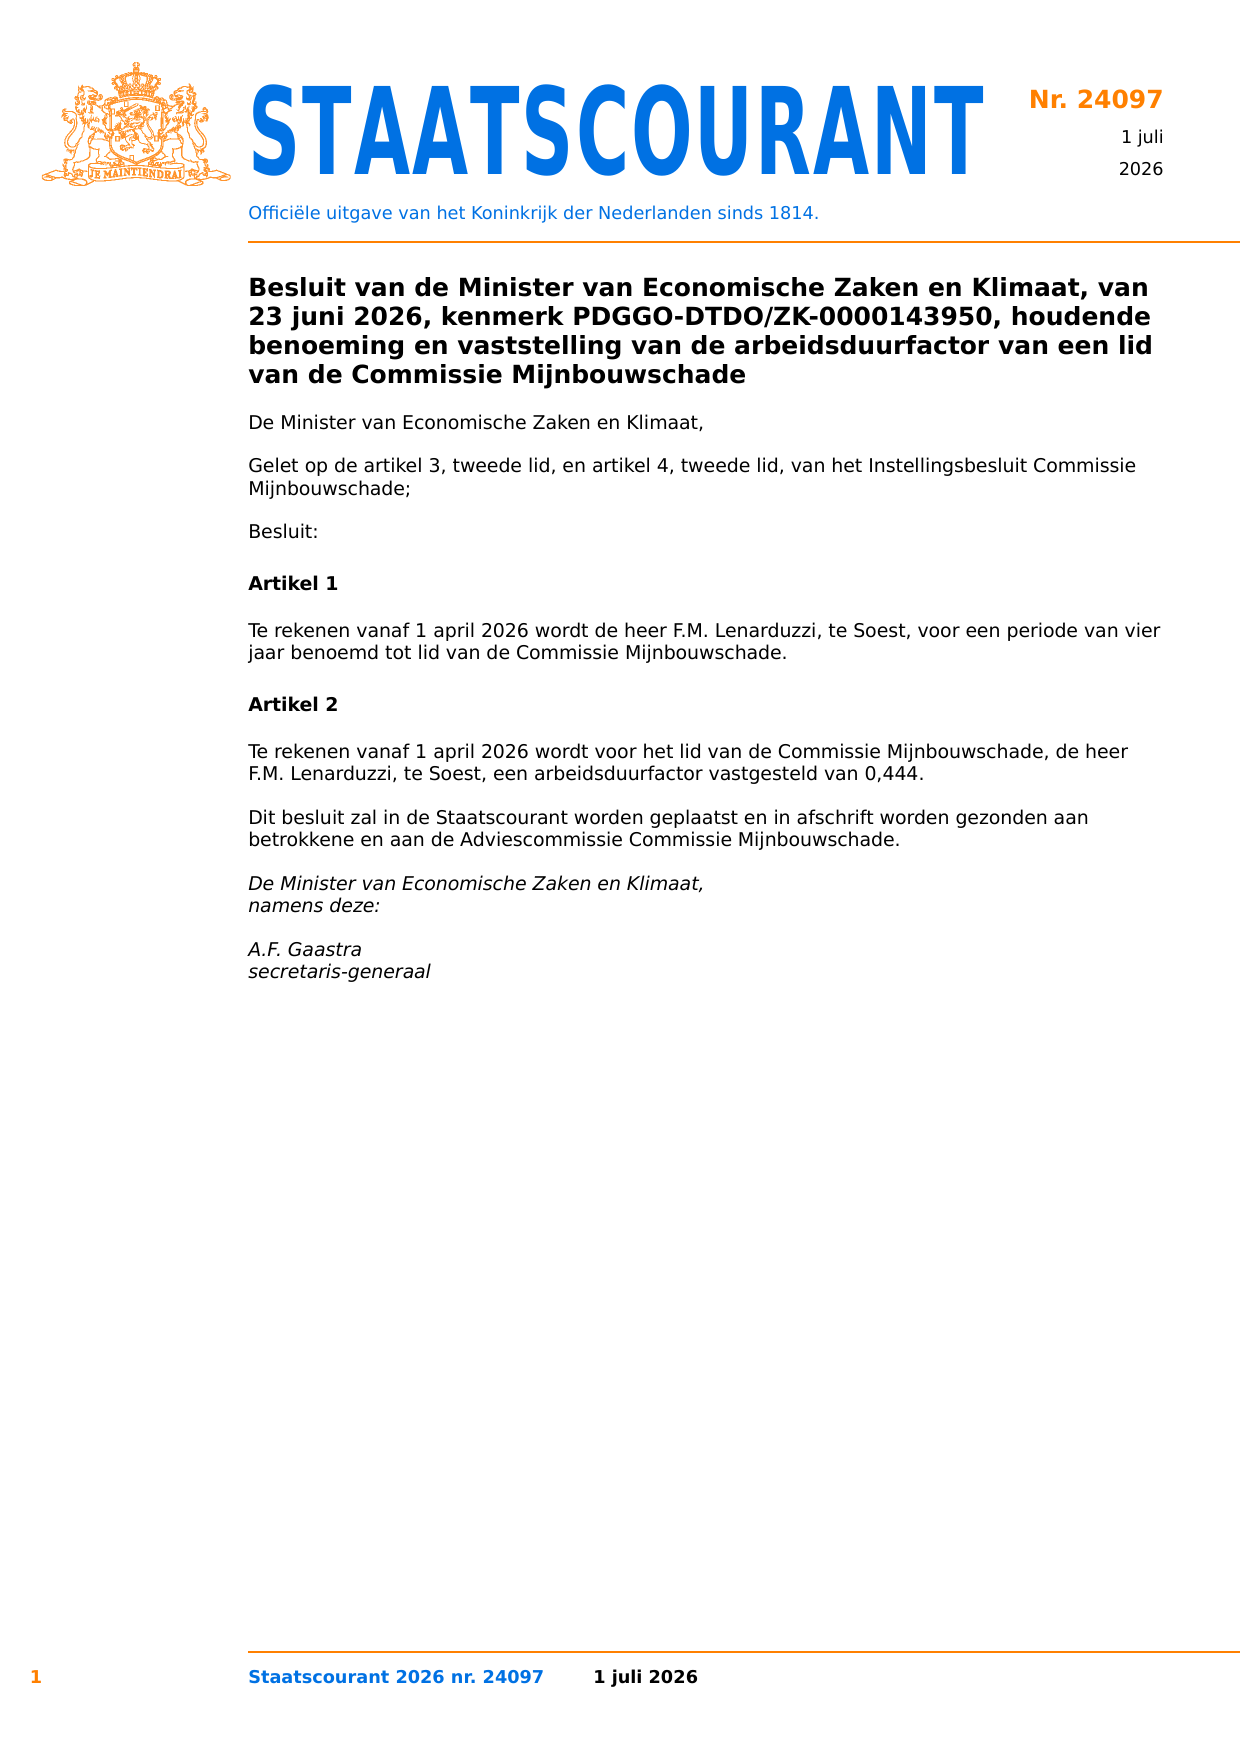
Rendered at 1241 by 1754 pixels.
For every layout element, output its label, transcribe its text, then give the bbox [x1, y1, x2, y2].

table_cell 1 juli [998, 121, 1240, 153]
subtitle Artikel 1 [248, 573, 1163, 595]
text Te rekenen vanaf 1 april 2026 wordt de heer F.M. Lenarduzzi, te Soest, voor een periode van vier jaar benoemd tot lid van de Commissie Mijnbouwschade. [248, 620, 1163, 664]
table_header Nr. 24097 [998, 62, 1240, 121]
subtitle Artikel 2 [248, 694, 1163, 716]
table_cell 2026 [998, 153, 1240, 203]
picture [41, 62, 231, 186]
text De Minister van Economische Zaken en Klimaat, [248, 412, 1163, 433]
table_header [25, 62, 248, 241]
table_header STAATSCOURANT [248, 62, 998, 203]
text Gelet op de artikel 3, tweede lid, en artikel 4, tweede lid, van het Instellingsbesluit Commissie Mijnbouwschade; [248, 455, 1163, 499]
text Besluit: [248, 521, 1163, 543]
text De Minister van Economische Zaken en Klimaat, namens deze: A.F. Gaastra secretaris-generaal [248, 873, 1163, 983]
text Dit besluit zal in de Staatscourant worden geplaatst en in afschrift worden gezonden aan betrokkene en aan de Adviescommissie Commissie Mijnbouwschade. [248, 807, 1163, 851]
table_cell Officiële uitgave van het Koninkrijk der Nederlanden sinds 1814. [248, 203, 1240, 241]
subtitle Besluit van de Minister van Economische Zaken en Klimaat, van 23 juni 2026, kenmerk PDGGO-DTDO/ZK-0000143950, houdende benoeming en vaststelling van de arbeidsduurfactor van een lid van de Commissie Mijnbouwschade [248, 273, 1163, 390]
text Te rekenen vanaf 1 april 2026 wordt voor het lid van de Commissie Mijnbouwschade, de heer F.M. Lenarduzzi, te Soest, een arbeidsduurfactor vastgesteld van 0,444. [248, 741, 1163, 785]
